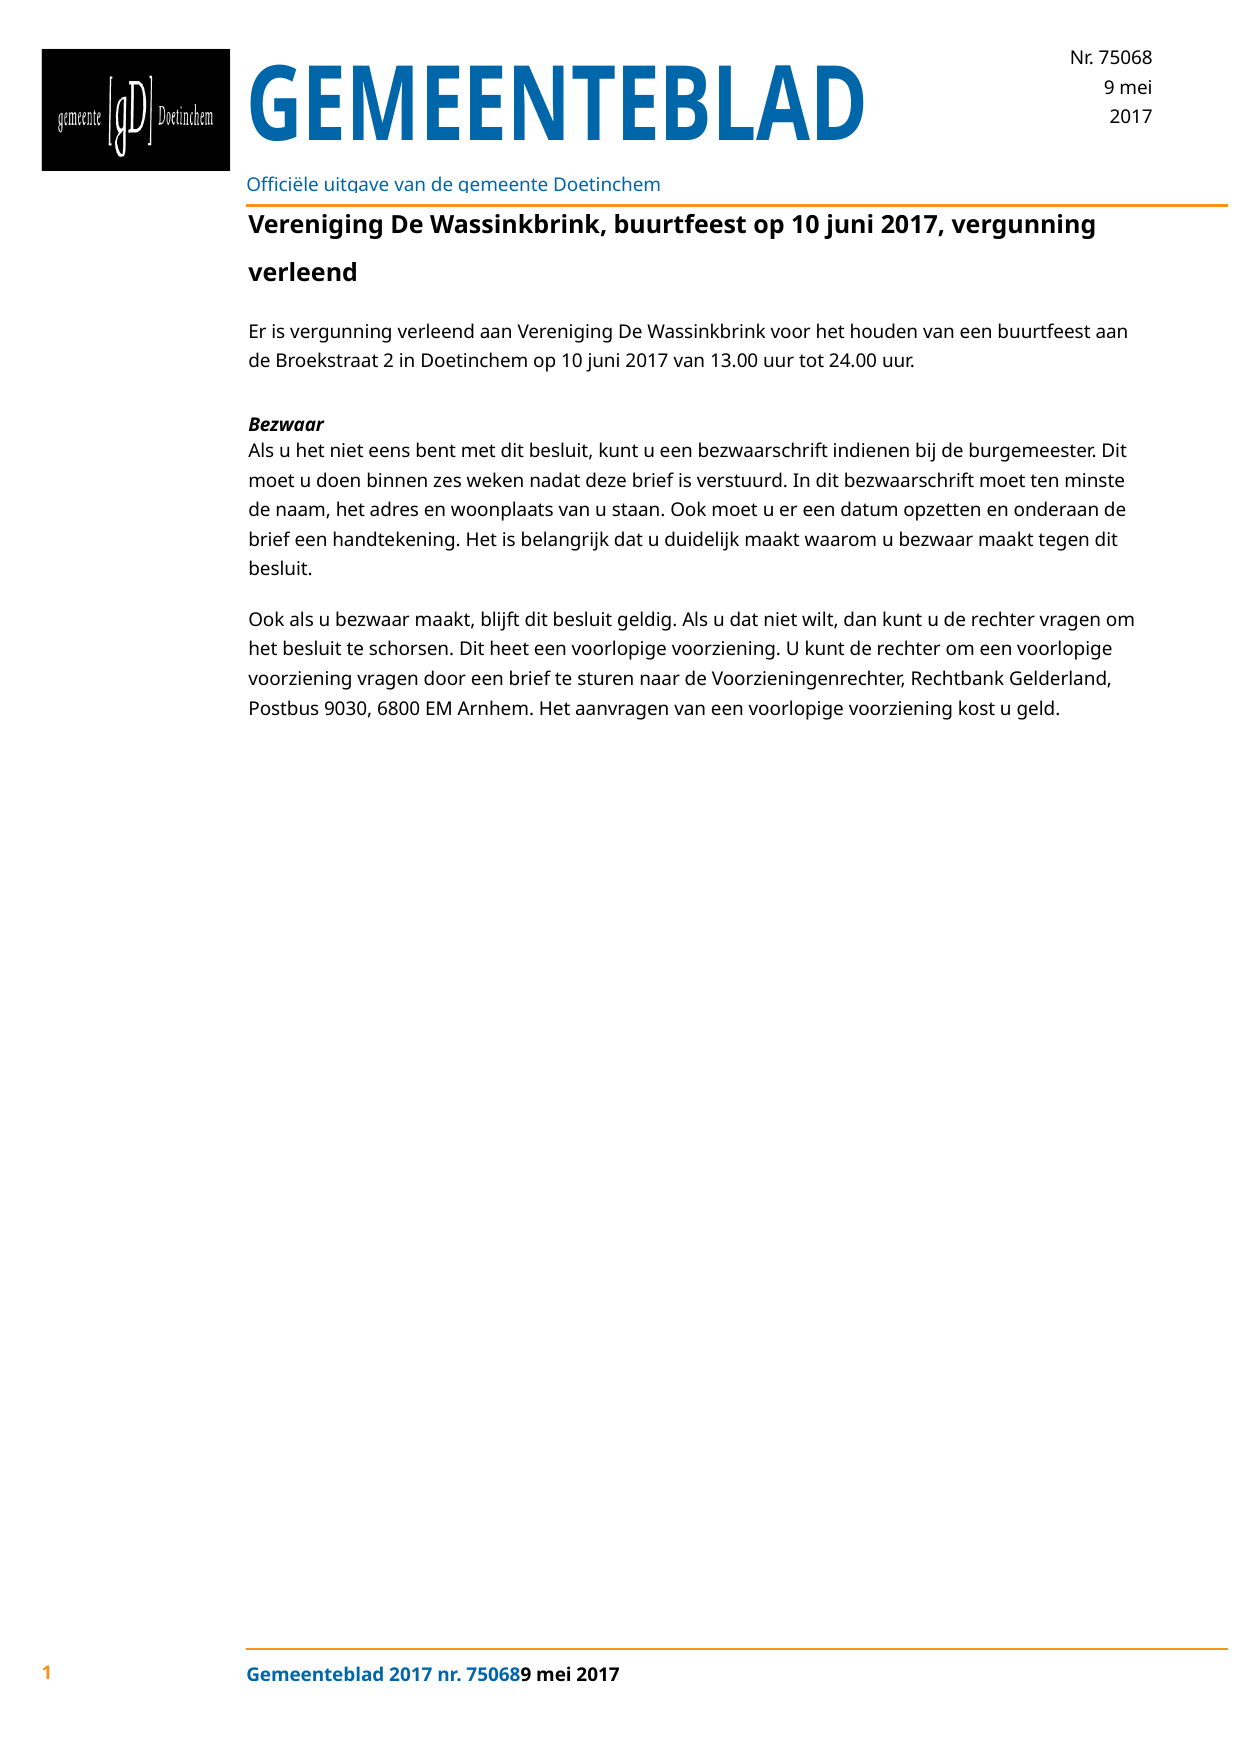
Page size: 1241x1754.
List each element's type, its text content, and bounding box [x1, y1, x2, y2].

text Vereniging De Wassinkbrink, buurtfeest op 10 juni 2017, vergunning verleend [248, 207, 1152, 288]
text Bezwaar [248, 411, 1152, 437]
text Als u het niet eens bent met dit besluit, kunt u een bezwaarschrift indienen bij de burgemeester. Dit moet u doen binnen zes weken nadat deze brief is verstuurd. In dit bezwaarschrift moet ten minste de naam, het adres en woonplaats van u staan. Ook moet u er een datum opzetten en onderaan de brief een handtekening. Het is belangrijk dat u duidelijk maakt waarom u bezwaar maakt tegen dit besluit. [248, 437, 1152, 581]
text Er is vergunning verleend aan Vereniging De Wassinkbrink voor het houden van een buurtfeest aan de Broekstraat 2 in Doetinchem op 10 juni 2017 van 13.00 uur tot 24.00 uur. [248, 318, 1152, 373]
picture [41, 47, 231, 172]
text Ook als u bezwaar maakt, blijft dit besluit geldig. Als u dat niet wilt, dan kunt u de rechter vragen om het besluit te schorsen. Dit heet een voorlopige voorziening. U kunt de rechter om een voorlopige voorziening vragen door een brief te sturen naar de Voorzieningenrechter, Rechtbank Gelderland, Postbus 9030, 6800 EM Arnhem. Het aanvragen van een voorlopige voorziening kost u geld. [248, 606, 1152, 720]
